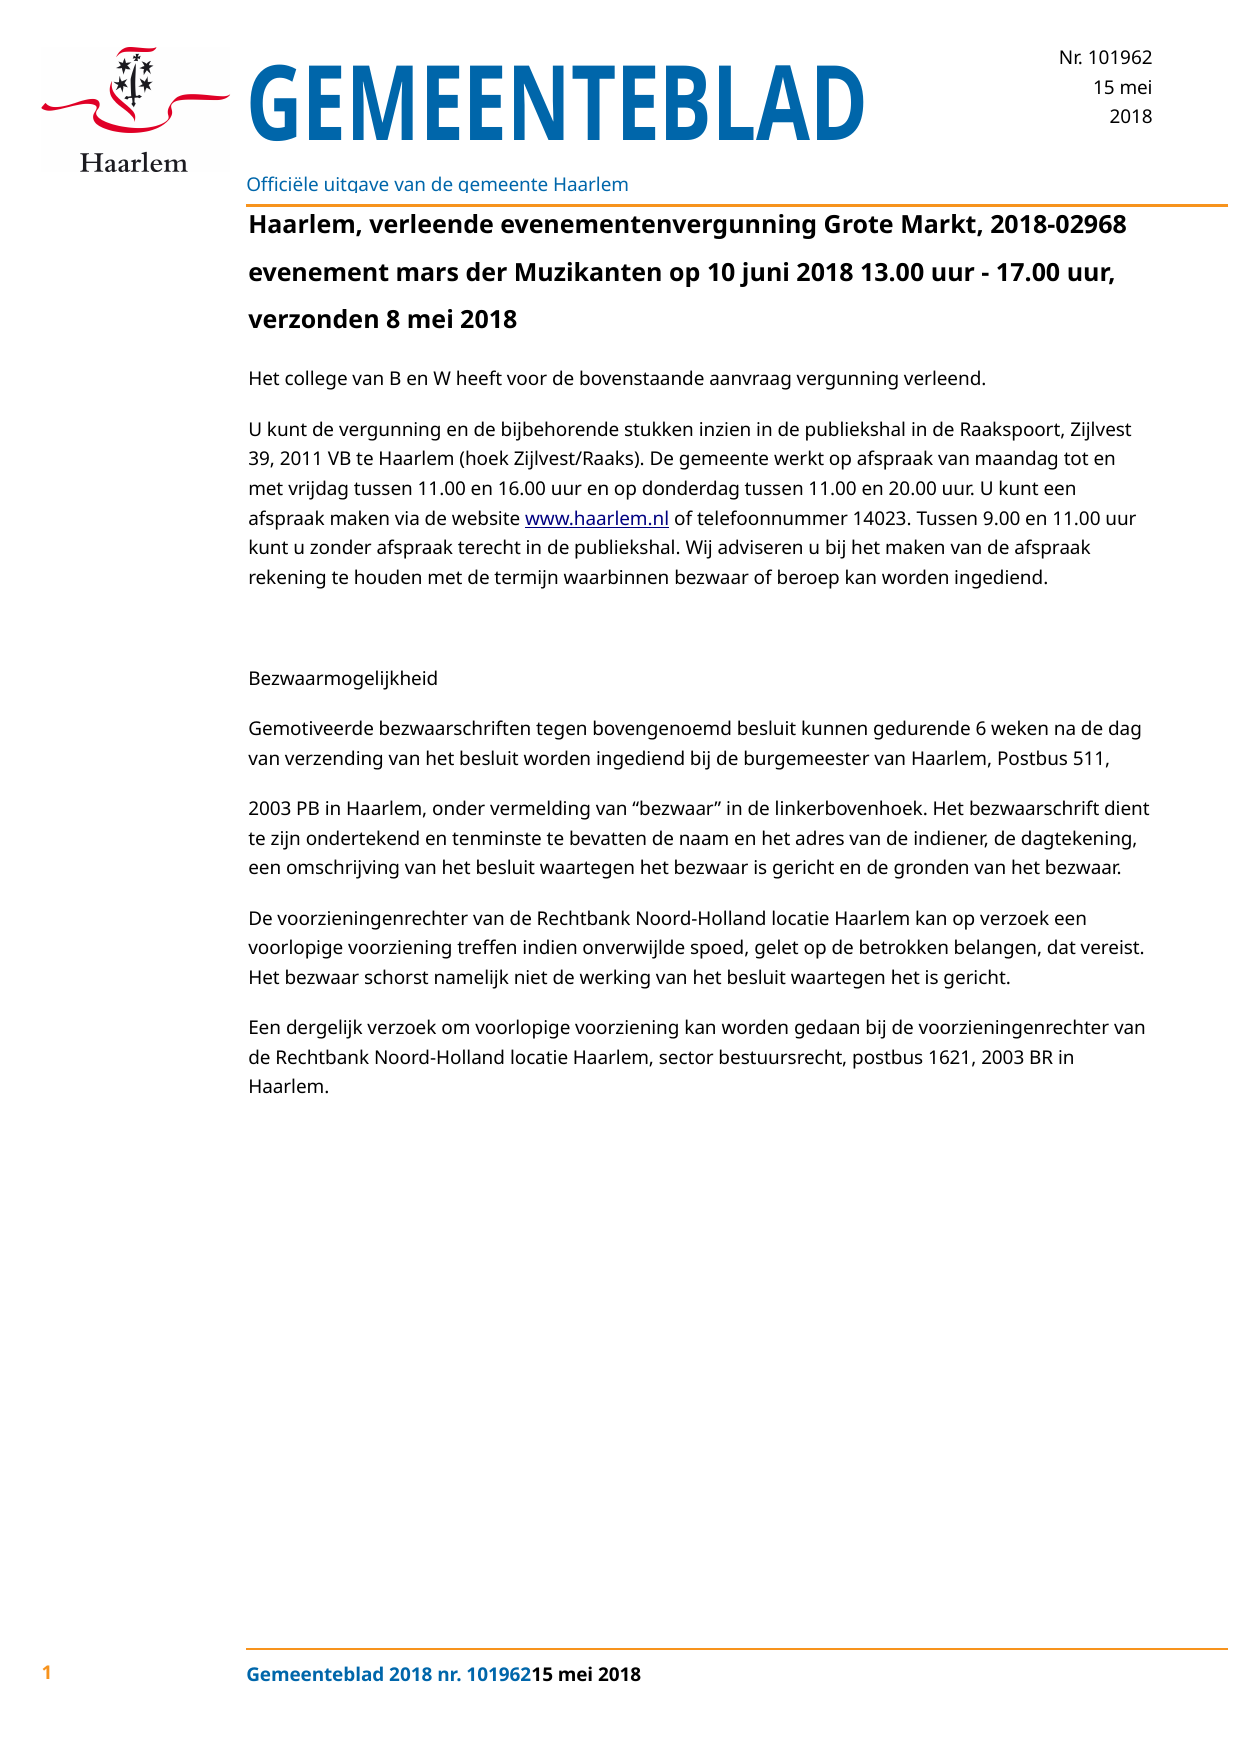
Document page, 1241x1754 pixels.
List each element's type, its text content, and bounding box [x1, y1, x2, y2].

text De voorzieningenrechter van de Rechtbank Noord-Holland locatie Haarlem kan op verzoek een voorlopige voorziening treffen indien onverwijlde spoed, gelet op de betrokken belangen, dat vereist. Het bezwaar schorst namelijk niet de werking van het besluit waartegen het is gericht. [248, 905, 1152, 989]
text Gemotiveerde bezwaarschriften tegen bovengenoemd besluit kunnen gedurende 6 weken na de dag van verzending van het besluit worden ingediend bij de burgemeester van Haarlem, Postbus 511, [248, 715, 1152, 770]
text Een dergelijk verzoek om voorlopige voorziening kan worden gedaan bij de voorzieningenrechter van de Rechtbank Noord-Holland locatie Haarlem, sector bestuursrecht, postbus 1621, 2003 BR in Haarlem. [248, 1014, 1152, 1099]
text Haarlem, verleende evenementenvergunning Grote Markt, 2018-02968 evenement mars der Muzikanten op 10 juni 2018 13.00 uur - 17.00 uur, verzonden 8 mei 2018 [248, 207, 1152, 336]
picture [41, 47, 231, 172]
text U kunt de vergunning en de bijbehorende stukken inzien in de publiekshal in de Raakspoort, Zijlvest 39, 2011 VB te Haarlem (hoek Zijlvest/Raaks). De gemeente werkt op afspraak van maandag tot en met vrijdag tussen 11.00 en 16.00 uur en op donderdag tussen 11.00 en 20.00 uur. U kunt een afspraak maken via de website www.haarlem.nl of telefoonnummer 14023. Tussen 9.00 en 11.00 uur kunt u zonder afspraak terecht in de publiekshal. Wij adviseren u bij het maken van de afspraak rekening te houden met de termijn waarbinnen bezwaar of beroep kan worden ingediend. [248, 416, 1152, 589]
text Het college van B en W heeft voor de bovenstaande aanvraag vergunning verleend. [248, 366, 1152, 391]
text 2003 PB in Haarlem, onder vermelding van “bezwaar” in de linkerbovenhoek. Het bezwaarschrift dient te zijn ondertekend en tenminste te bevatten de naam en het adres van de indiener, de dagtekening, een omschrijving van het besluit waartegen het bezwaar is gericht en de gronden van het bezwaar. [248, 795, 1152, 880]
text Bezwaarmogelijkheid [248, 665, 1152, 690]
